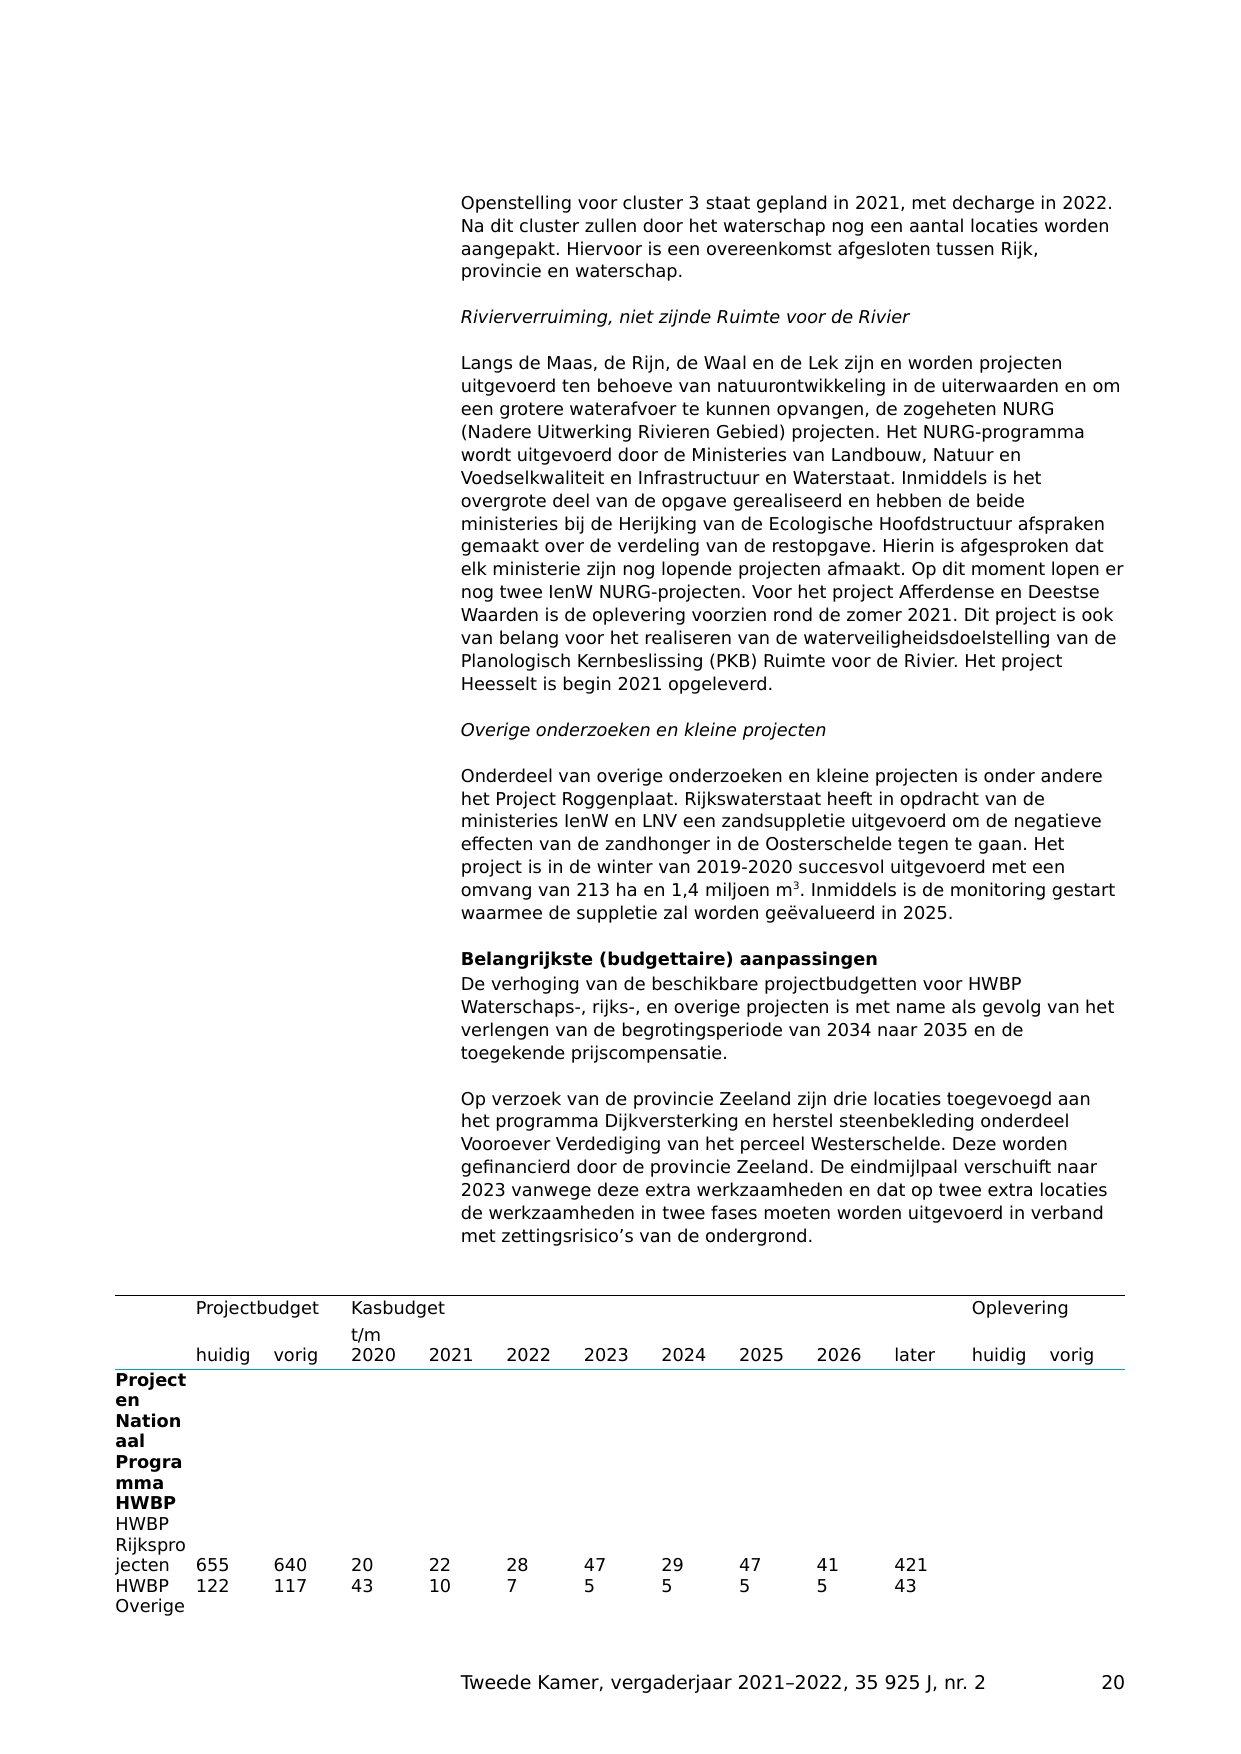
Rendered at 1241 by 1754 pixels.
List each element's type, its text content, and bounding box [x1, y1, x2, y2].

table_cell 2021 [426, 1322, 503, 1369]
table_cell Oplevering [969, 1296, 1125, 1322]
table_cell [193, 1370, 270, 1452]
table_cell [969, 1514, 1046, 1576]
table_cell [1046, 1576, 1125, 1617]
table_cell [1046, 1452, 1125, 1514]
table_cell [969, 1452, 1046, 1514]
table_cell [814, 1370, 891, 1452]
table_cell [503, 1370, 581, 1452]
table_cell later [891, 1322, 969, 1369]
table_cell [891, 1370, 969, 1452]
table_cell Kasbudget [348, 1296, 969, 1322]
table_cell 28 [503, 1514, 581, 1576]
table_cell 7 [503, 1576, 581, 1617]
table_cell vorig [270, 1322, 348, 1369]
table_cell [503, 1452, 581, 1514]
table_cell Projecten Nationaal [115, 1370, 193, 1452]
table_cell HWBP Rijksprojecten [115, 1514, 193, 1576]
table_cell 22 [426, 1514, 503, 1576]
table_cell [736, 1452, 813, 1514]
table_cell [969, 1370, 1046, 1452]
table_cell 640 [270, 1514, 348, 1576]
table_cell [270, 1370, 348, 1452]
table_cell [814, 1452, 891, 1514]
text Op verzoek van de provincie Zeeland zijn drie locaties toegevoegd aan het programma Dijkversterking en herstel steenbekleding onderdeel Vooroever Verdediging van het perceel Westerschelde. Deze worden gefinancierd door de provincie Zeeland. De eindmijlpaal verschuift naar 2023 vanwege deze extra werkzaamheden en dat op twee extra locaties de werkzaamheden in twee fases moeten worden uitgevoerd in verband met zettingsrisico’s van de ondergrond. [461, 1087, 1125, 1247]
table_cell 122 [193, 1576, 270, 1617]
table_cell 5 [814, 1576, 891, 1617]
table_cell 2024 [658, 1322, 736, 1369]
table_cell [348, 1370, 426, 1452]
table_cell [969, 1576, 1046, 1617]
table_cell [426, 1370, 503, 1452]
table_cell 5 [736, 1576, 813, 1617]
table_cell 2026 [814, 1322, 891, 1369]
table_cell 421 [891, 1514, 969, 1576]
table_cell [581, 1370, 658, 1452]
table_cell 2025 [736, 1322, 813, 1369]
table_cell Programma HWBP [115, 1452, 193, 1514]
table_cell vorig [1046, 1322, 1125, 1369]
text Rivierverruiming, niet zijnde Ruimte voor de Rivier [461, 305, 1125, 328]
table_cell [1046, 1370, 1125, 1452]
table_cell 43 [348, 1576, 426, 1617]
table_cell [658, 1452, 736, 1514]
text Onderdeel van overige onderzoeken en kleine projecten is onder andere het Project Roggenplaat. Rijkswaterstaat heeft in opdracht van de ministeries IenW en LNV een zandsuppletie uitgevoerd om de negatieve effecten van de zandhonger in de Oosterschelde tegen te gaan. Het project is in de winter van 2019-2020 succesvol uitgevoerd met een omvang van 213 ha en 1,4 miljoen m3. Inmiddels is de monitoring gestart waarmee de suppletie zal worden geëvalueerd in 2025. [461, 764, 1125, 924]
text Openstelling voor cluster 3 staat gepland in 2021, met decharge in 2022. Na dit cluster zullen door het waterschap nog een aantal locaties worden aangepakt. Hiervoor is een overeenkomst afgesloten tussen Rijk, provincie en waterschap. [461, 191, 1125, 282]
table_cell [115, 1322, 193, 1369]
text Belangrijkste (budgettaire) aanpassingen [461, 947, 1125, 970]
table_cell [581, 1452, 658, 1514]
table_cell 10 [426, 1576, 503, 1617]
table_cell [348, 1452, 426, 1514]
table_cell 5 [581, 1576, 658, 1617]
table_cell 2023 [581, 1322, 658, 1369]
table_cell 5 [658, 1576, 736, 1617]
table_cell 20 [348, 1514, 426, 1576]
table_cell 117 [270, 1576, 348, 1617]
table_cell [658, 1370, 736, 1452]
table_cell [1046, 1514, 1125, 1576]
table_cell 2022 [503, 1322, 581, 1369]
table_cell [891, 1452, 969, 1514]
table_cell t/m 2020 [348, 1322, 426, 1369]
table_cell [115, 1296, 193, 1322]
table_cell 29 [658, 1514, 736, 1576]
table_cell [426, 1452, 503, 1514]
table_cell [736, 1370, 813, 1452]
table_cell HWBP Overige [115, 1576, 193, 1617]
table_cell Projectbudget [193, 1296, 348, 1322]
table_cell [270, 1452, 348, 1514]
text Langs de Maas, de Rijn, de Waal en de Lek zijn en worden projecten uitgevoerd ten behoeve van natuurontwikkeling in de uiterwaarden en om een grotere waterafvoer te kunnen opvangen, de zogeheten NURG (Nadere Uitwerking Rivieren Gebied) projecten. Het NURG-programma wordt uitgevoerd door de Ministeries van Landbouw, Natuur en Voedselkwaliteit en Infrastructuur en Waterstaat. Inmiddels is het overgrote deel van de opgave gerealiseerd en hebben de beide ministeries bij de Herijking van de Ecologische Hoofdstructuur afspraken gemaakt over de verdeling van de restopgave. Hierin is afgesproken dat elk ministerie zijn nog lopende projecten afmaakt. Op dit moment lopen er nog twee IenW NURG-projecten. Voor het project Afferdense en Deestse Waarden is de oplevering voorzien rond de zomer 2021. Dit project is ook van belang voor het realiseren van de waterveiligheidsdoelstelling van de Planologisch Kernbeslissing (PKB) Ruimte voor de Rivier. Het project Heesselt is begin 2021 opgeleverd. [461, 351, 1125, 695]
table_cell 47 [581, 1514, 658, 1576]
table_cell huidig [193, 1322, 270, 1369]
table_cell 47 [736, 1514, 813, 1576]
table_header Tabel 12 Projectoverzicht Aanlegprogramma (bedragen x € 1 miljoen) [115, 1270, 1125, 1295]
table_cell [193, 1452, 270, 1514]
text De verhoging van de beschikbare projectbudgetten voor HWBP Waterschaps-, rijks-, en overige projecten is met name als gevolg van het verlengen van de begrotingsperiode van 2034 naar 2035 en de toegekende prijscompensatie. [461, 972, 1125, 1064]
table_cell huidig [969, 1322, 1046, 1369]
table_cell 655 [193, 1514, 270, 1576]
text Overige onderzoeken en kleine projecten [461, 718, 1125, 741]
table_cell 41 [814, 1514, 891, 1576]
table_cell 43 [891, 1576, 969, 1617]
